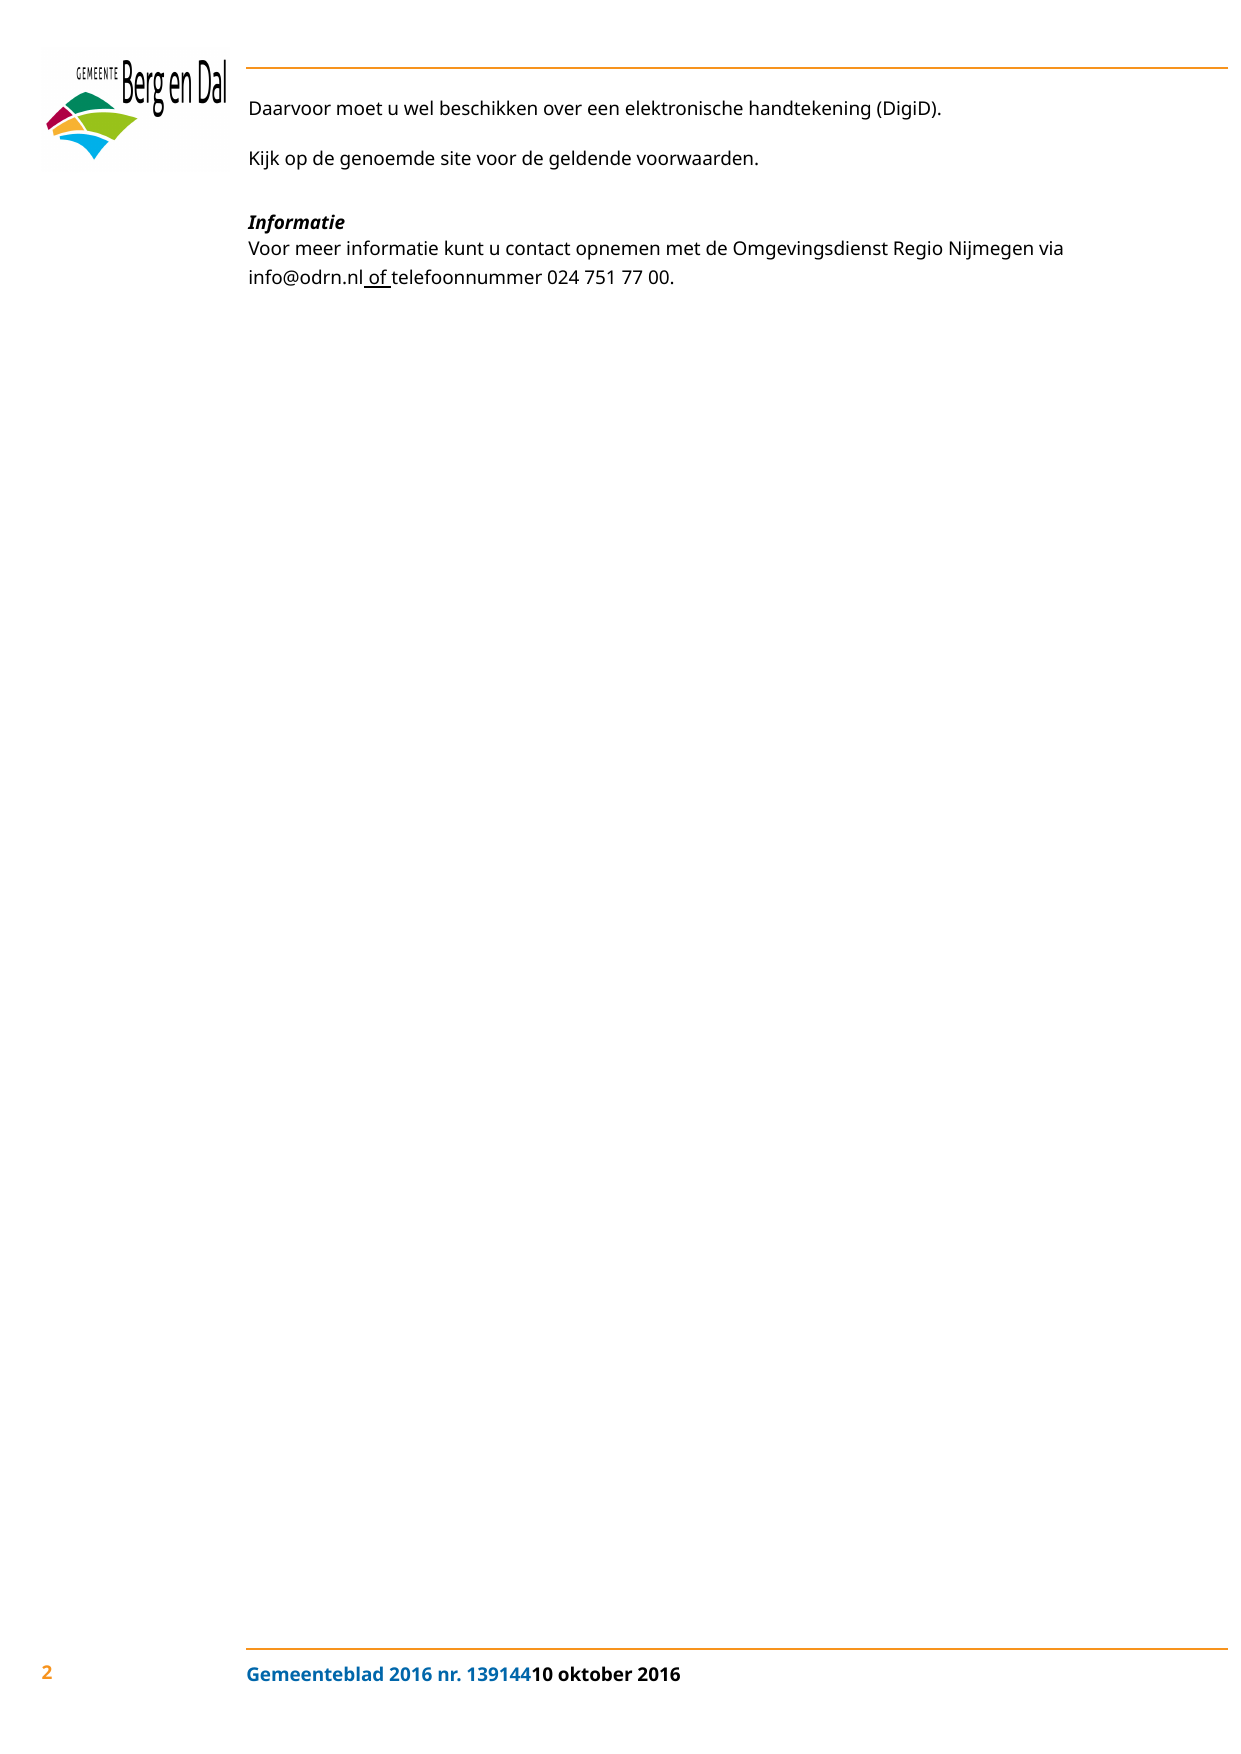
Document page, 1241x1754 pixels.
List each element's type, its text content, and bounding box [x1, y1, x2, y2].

picture [41, 47, 231, 172]
text Voor meer informatie kunt u contact opnemen met de Omgevingsdienst Regio Nijmegen via info@odrn.nl of telefoonnummer 024 751 77 00. [248, 235, 1152, 290]
text Daarvoor moet u wel beschikken over een elektronische handtekening (DigiD). [248, 95, 1152, 121]
text Informatie [248, 209, 1152, 235]
text Kijk op de genoemde site voor de geldende voorwaarden. [248, 145, 1152, 171]
